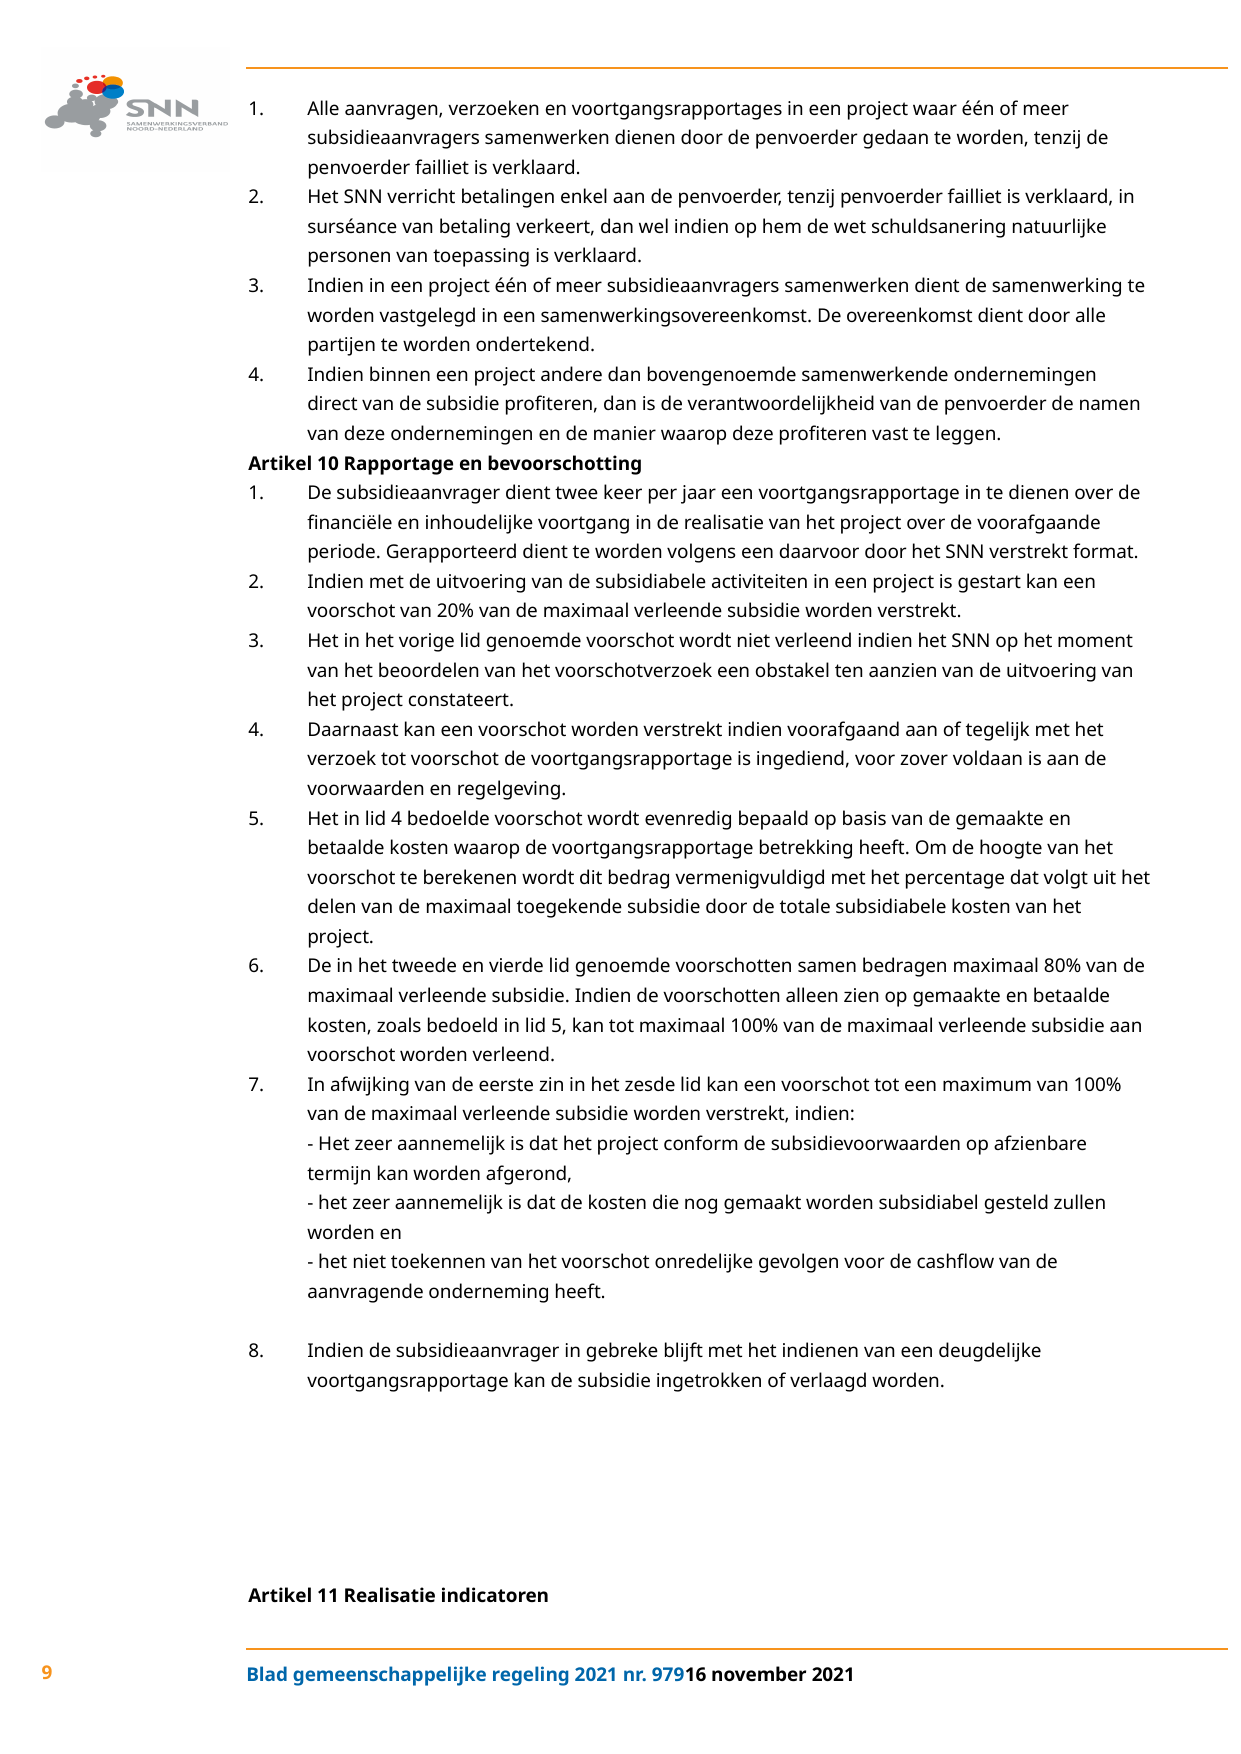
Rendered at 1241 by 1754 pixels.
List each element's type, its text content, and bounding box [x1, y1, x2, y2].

list De subsidieaanvrager dient twee keer per jaar een voortgangsrapportage in te dienen over de financiële en inhoudelijke voortgang in de realisatie van het project over de voorafgaande periode. Gerapporteerd dient te worden volgens een daarvoor door het SNN verstrekt format. [248, 479, 1152, 564]
list Alle aanvragen, verzoeken en voortgangsrapportages in een project waar één of meer subsidieaanvragers samenwerken dienen door de penvoerder gedaan te worden, tenzij de penvoerder failliet is verklaard. [248, 95, 1152, 180]
list - het niet toekennen van het voorschot onredelijke gevolgen voor de cashflow van de aanvragende onderneming heeft. [248, 1248, 1152, 1304]
list Indien in een project één of meer subsidieaanvragers samenwerken dient de samenwerking te worden vastgelegd in een samenwerkingsovereenkomst. De overeenkomst dient door alle partijen te worden ondertekend. [248, 272, 1152, 357]
list Indien de subsidieaanvrager in gebreke blijft met het indienen van een deugdelijke voortgangsrapportage kan de subsidie ingetrokken of verlaagd worden. [248, 1337, 1152, 1393]
list - het zeer aannemelijk is dat de kosten die nog gemaakt worden subsidiabel gesteld zullen worden en [248, 1189, 1152, 1245]
text Artikel 11 Realisatie indicatoren [248, 1583, 1152, 1608]
list In afwijking van de eerste zin in het zesde lid kan een voorschot tot een maximum van 100% van de maximaal verleende subsidie worden verstrekt, indien: [248, 1071, 1152, 1126]
picture [41, 47, 231, 172]
text Artikel 10 Rapportage en bevoorschotting [248, 450, 1152, 476]
list Daarnaast kan een voorschot worden verstrekt indien voorafgaand aan of tegelijk met het verzoek tot voorschot de voortgangsrapportage is ingediend, voor zover voldaan is aan de voorwaarden en regelgeving. [248, 716, 1152, 801]
list Het in lid 4 bedoelde voorschot wordt evenredig bepaald op basis van de gemaakte en betaalde kosten waarop de voortgangsrapportage betrekking heeft. Om de hoogte van het voorschot te berekenen wordt dit bedrag vermenigvuldigd met het percentage dat volgt uit het delen van de maximaal toegekende subsidie door de totale subsidiabele kosten van het project. [248, 805, 1152, 949]
list - Het zeer aannemelijk is dat het project conform de subsidievoorwaarden op afzienbare termijn kan worden afgerond, [248, 1130, 1152, 1186]
list Het in het vorige lid genoemde voorschot wordt niet verleend indien het SNN op het moment van het beoordelen van het voorschotverzoek een obstakel ten aanzien van de uitvoering van het project constateert. [248, 627, 1152, 712]
list Indien met de uitvoering van de subsidiabele activiteiten in een project is gestart kan een voorschot van 20% van de maximaal verleende subsidie worden verstrekt. [248, 568, 1152, 623]
list De in het tweede en vierde lid genoemde voorschotten samen bedragen maximaal 80% van de maximaal verleende subsidie. Indien de voorschotten alleen zien op gemaakte en betaalde kosten, zoals bedoeld in lid 5, kan tot maximaal 100% van de maximaal verleende subsidie aan voorschot worden verleend. [248, 953, 1152, 1067]
list Het SNN verricht betalingen enkel aan de penvoerder, tenzij penvoerder failliet is verklaard, in surséance van betaling verkeert, dan wel indien op hem de wet schuldsanering natuurlijke personen van toepassing is verklaard. [248, 183, 1152, 268]
list Indien binnen een project andere dan bovengenoemde samenwerkende ondernemingen direct van de subsidie profiteren, dan is de verantwoordelijkheid van de penvoerder de namen van deze ondernemingen en de manier waarop deze profiteren vast te leggen. [248, 361, 1152, 446]
